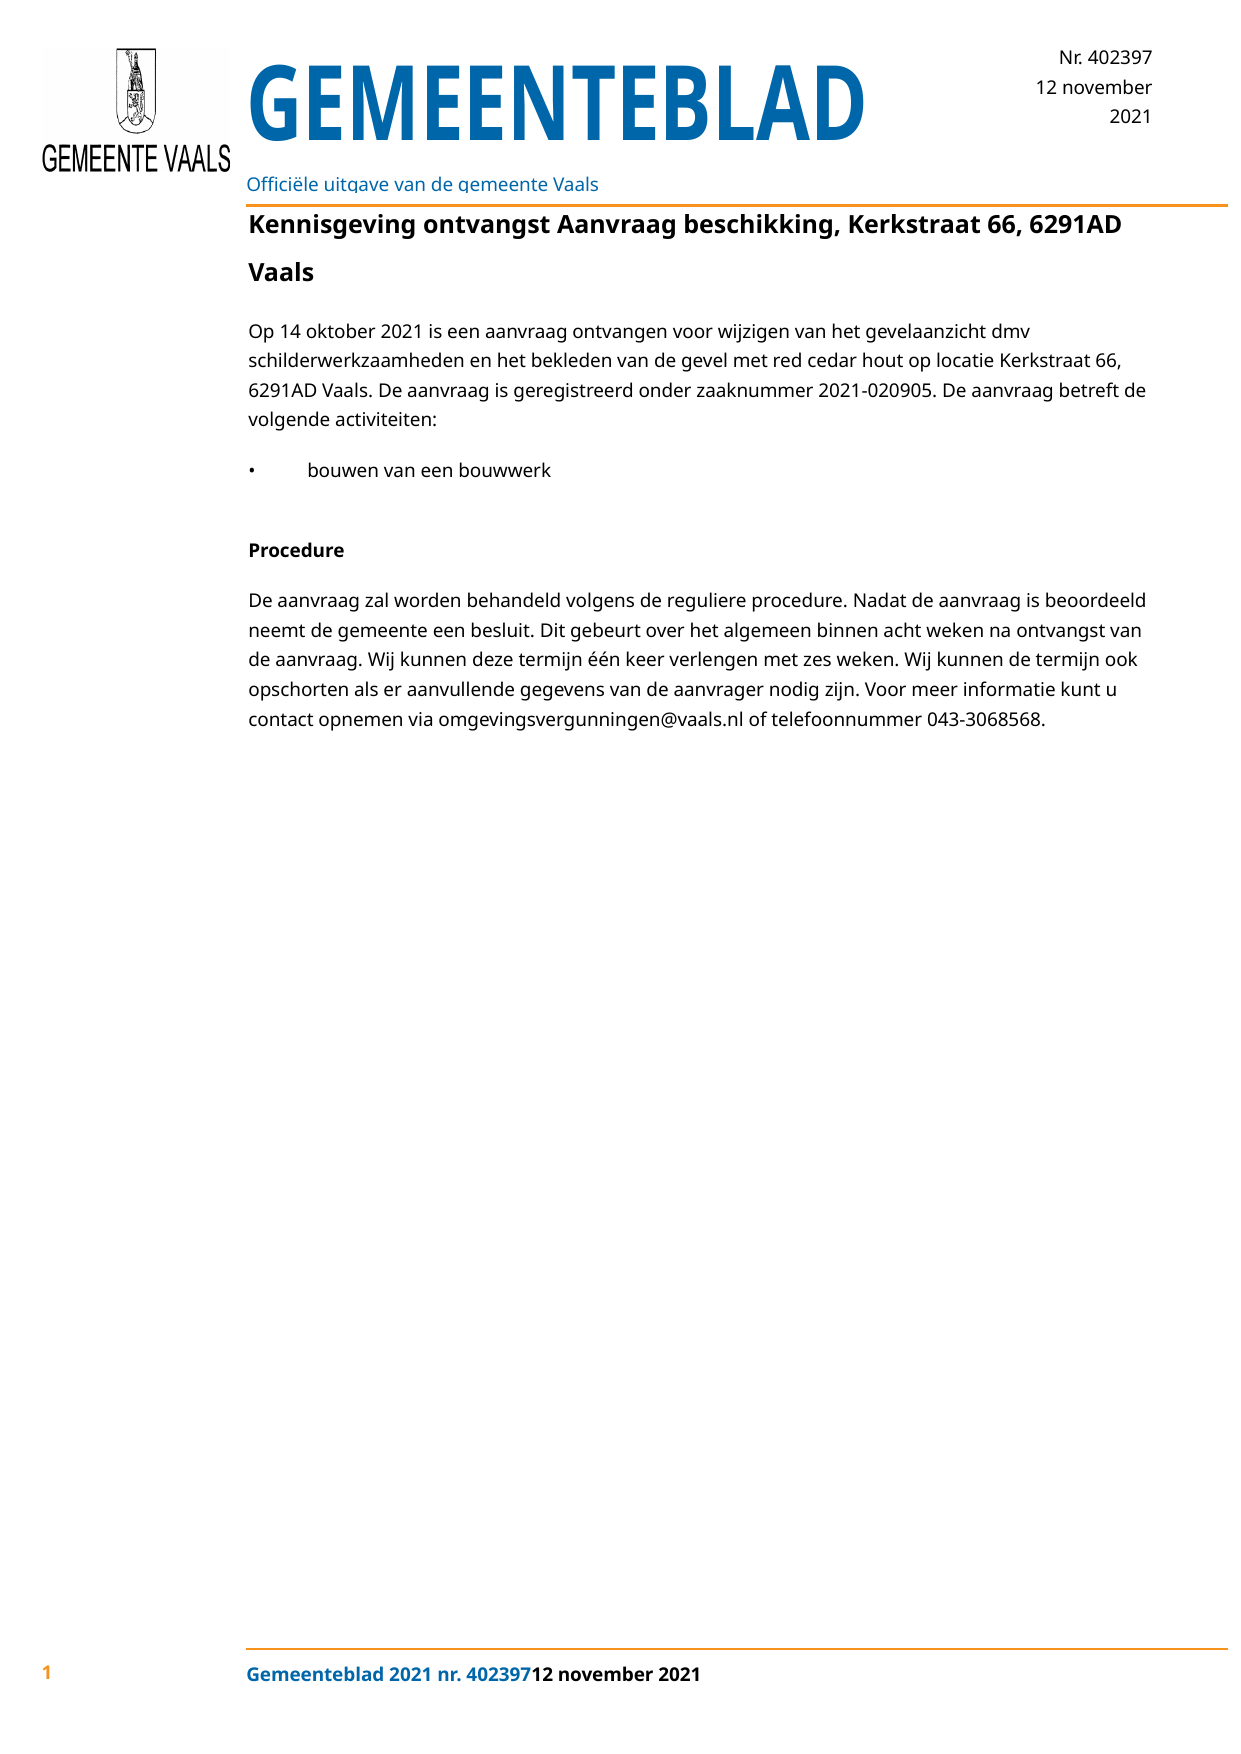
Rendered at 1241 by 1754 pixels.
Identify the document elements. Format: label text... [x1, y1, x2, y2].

text Op 14 oktober 2021 is een aanvraag ontvangen voor wijzigen van het gevelaanzicht dmv schilderwerkzaamheden en het bekleden van de gevel met red cedar hout op locatie Kerkstraat 66, 6291AD Vaals. De aanvraag is geregistreerd onder zaaknummer 2021-020905. De aanvraag betreft de volgende activiteiten: [248, 318, 1152, 432]
text Kennisgeving ontvangst Aanvraag beschikking, Kerkstraat 66, 6291AD Vaals [248, 207, 1152, 288]
list bouwen van een bouwwerk [248, 457, 1152, 483]
text De aanvraag zal worden behandeld volgens de reguliere procedure. Nadat de aanvraag is beoordeeld neemt de gemeente een besluit. Dit gebeurt over het algemeen binnen acht weken na ontvangst van de aanvraag. Wij kunnen deze termijn één keer verlengen met zes weken. Wij kunnen de termijn ook opschorten als er aanvullende gegevens van de aanvrager nodig zijn. Voor meer informatie kunt u contact opnemen via omgevingsvergunningen@vaals.nl of telefoonnummer 043-3068568. [248, 587, 1152, 732]
text Procedure [248, 537, 1152, 563]
picture [41, 47, 231, 172]
